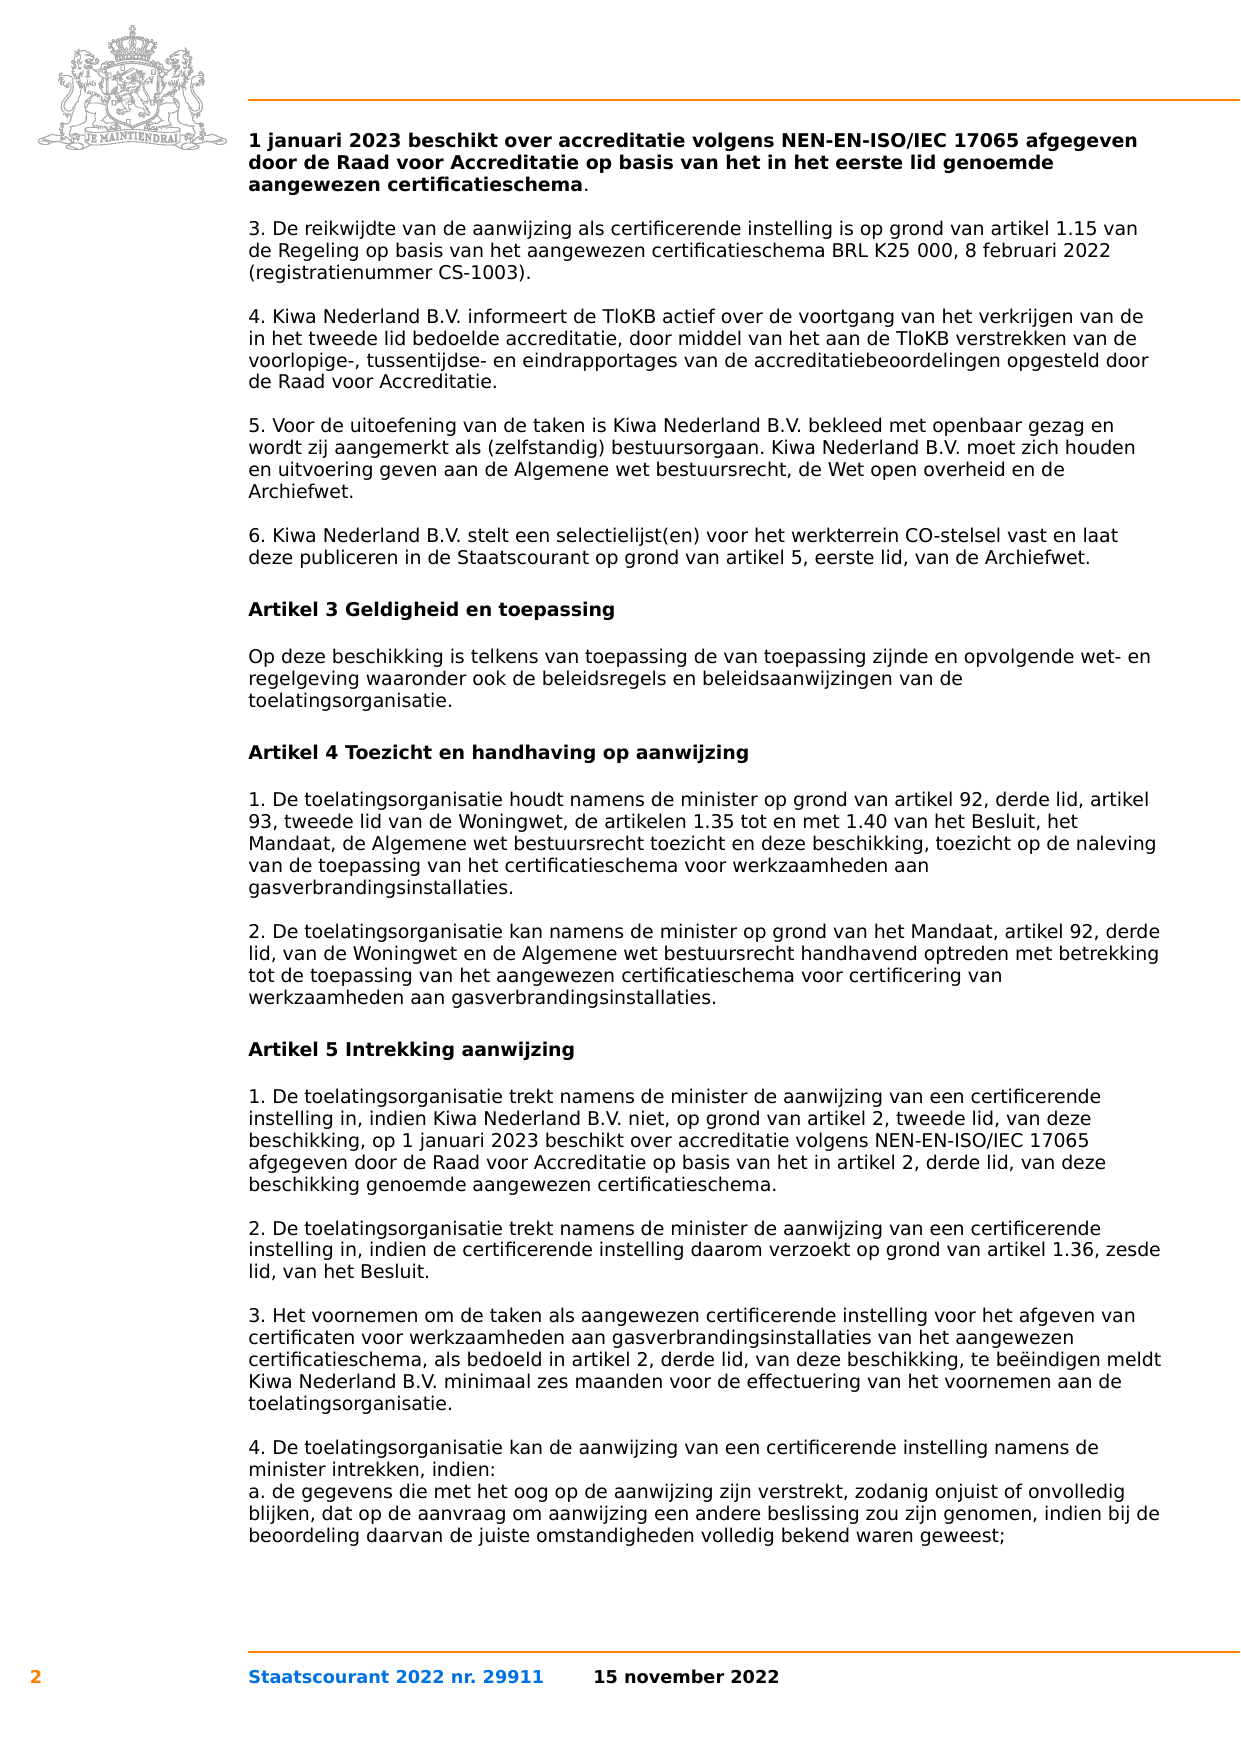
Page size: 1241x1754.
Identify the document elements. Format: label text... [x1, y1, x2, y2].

picture [38, 25, 227, 150]
subtitle Artikel 3 Geldigheid en toepassing [248, 599, 1163, 621]
text 4. Kiwa Nederland B.V. informeert de TloKB actief over de voortgang van het verkrijgen van de in het tweede lid bedoelde accreditatie, door middel van het aan de TloKB verstrekken van de voorlopige-, tussentijdse- en eindrapportages van de accreditatiebeoordelingen opgesteld door de Raad voor Accreditatie. [248, 306, 1163, 393]
subtitle Artikel 4 Toezicht en handhaving op aanwijzing [248, 742, 1163, 764]
text 2. De toelatingsorganisatie trekt namens de minister de aanwijzing van een certificerende instelling in, indien de certificerende instelling daarom verzoekt op grond van artikel 1.36, zesde lid, van het Besluit. [248, 1217, 1163, 1283]
text 5. Voor de uitoefening van de taken is Kiwa Nederland B.V. bekleed met openbaar gezag en wordt zij aangemerkt als (zelfstandig) bestuursorgaan. Kiwa Nederland B.V. moet zich houden en uitvoering geven aan de Algemene wet bestuursrecht, de Wet open overheid en de Archiefwet. [248, 415, 1163, 503]
text 3. Het voornemen om de taken als aangewezen certificerende instelling voor het afgeven van certificaten voor werkzaamheden aan gasverbrandingsinstallaties van het aangewezen certificatieschema, als bedoeld in artikel 2, derde lid, van deze beschikking, te beëindigen meldt Kiwa Nederland B.V. minimaal zes maanden voor de effectuering van het voornemen aan de toelatingsorganisatie. [248, 1305, 1163, 1415]
text 1 januari 2023 beschikt over accreditatie volgens NEN-EN-ISO/IEC 17065 afgegeven door de Raad voor Accreditatie op basis van het in het eerste lid genoemde aangewezen certificatieschema. [248, 130, 1163, 196]
subtitle Artikel 5 Intrekking aanwijzing [248, 1039, 1163, 1061]
text a. de gegevens die met het oog op de aanwijzing zijn verstrekt, zodanig onjuist of onvolledig blijken, dat op de aanvraag om aanwijzing een andere beslissing zou zijn genomen, indien bij de beoordeling daarvan de juiste omstandigheden volledig bekend waren geweest; [248, 1481, 1163, 1547]
text Op deze beschikking is telkens van toepassing de van toepassing zijnde en opvolgende wet- en regelgeving waaronder ook de beleidsregels en beleidsaanwijzingen van de toelatingsorganisatie. [248, 646, 1163, 712]
text 3. De reikwijdte van de aanwijzing als certificerende instelling is op grond van artikel 1.15 van de Regeling op basis van het aangewezen certificatieschema BRL K25 000, 8 februari 2022 (registratienummer CS-1003). [248, 218, 1163, 284]
text 4. De toelatingsorganisatie kan de aanwijzing van een certificerende instelling namens de minister intrekken, indien: [248, 1437, 1163, 1481]
text 2. De toelatingsorganisatie kan namens de minister op grond van het Mandaat, artikel 92, derde lid, van de Woningwet en de Algemene wet bestuursrecht handhavend optreden met betrekking tot de toepassing van het aangewezen certificatieschema voor certificering van werkzaamheden aan gasverbrandingsinstallaties. [248, 921, 1163, 1009]
text 1. De toelatingsorganisatie trekt namens de minister de aanwijzing van een certificerende instelling in, indien Kiwa Nederland B.V. niet, op grond van artikel 2, tweede lid, van deze beschikking, op 1 januari 2023 beschikt over accreditatie volgens NEN-EN-ISO/IEC 17065 afgegeven door de Raad voor Accreditatie op basis van het in artikel 2, derde lid, van deze beschikking genoemde aangewezen certificatieschema. [248, 1086, 1163, 1196]
text 6. Kiwa Nederland B.V. stelt een selectielijst(en) voor het werkterrein CO-stelsel vast en laat deze publiceren in de Staatscourant op grond van artikel 5, eerste lid, van de Archiefwet. [248, 525, 1163, 569]
text 1. De toelatingsorganisatie houdt namens de minister op grond van artikel 92, derde lid, artikel 93, tweede lid van de Woningwet, de artikelen 1.35 tot en met 1.40 van het Besluit, het Mandaat, de Algemene wet bestuursrecht toezicht en deze beschikking, toezicht op de naleving van de toepassing van het certificatieschema voor werkzaamheden aan gasverbrandingsinstallaties. [248, 789, 1163, 899]
